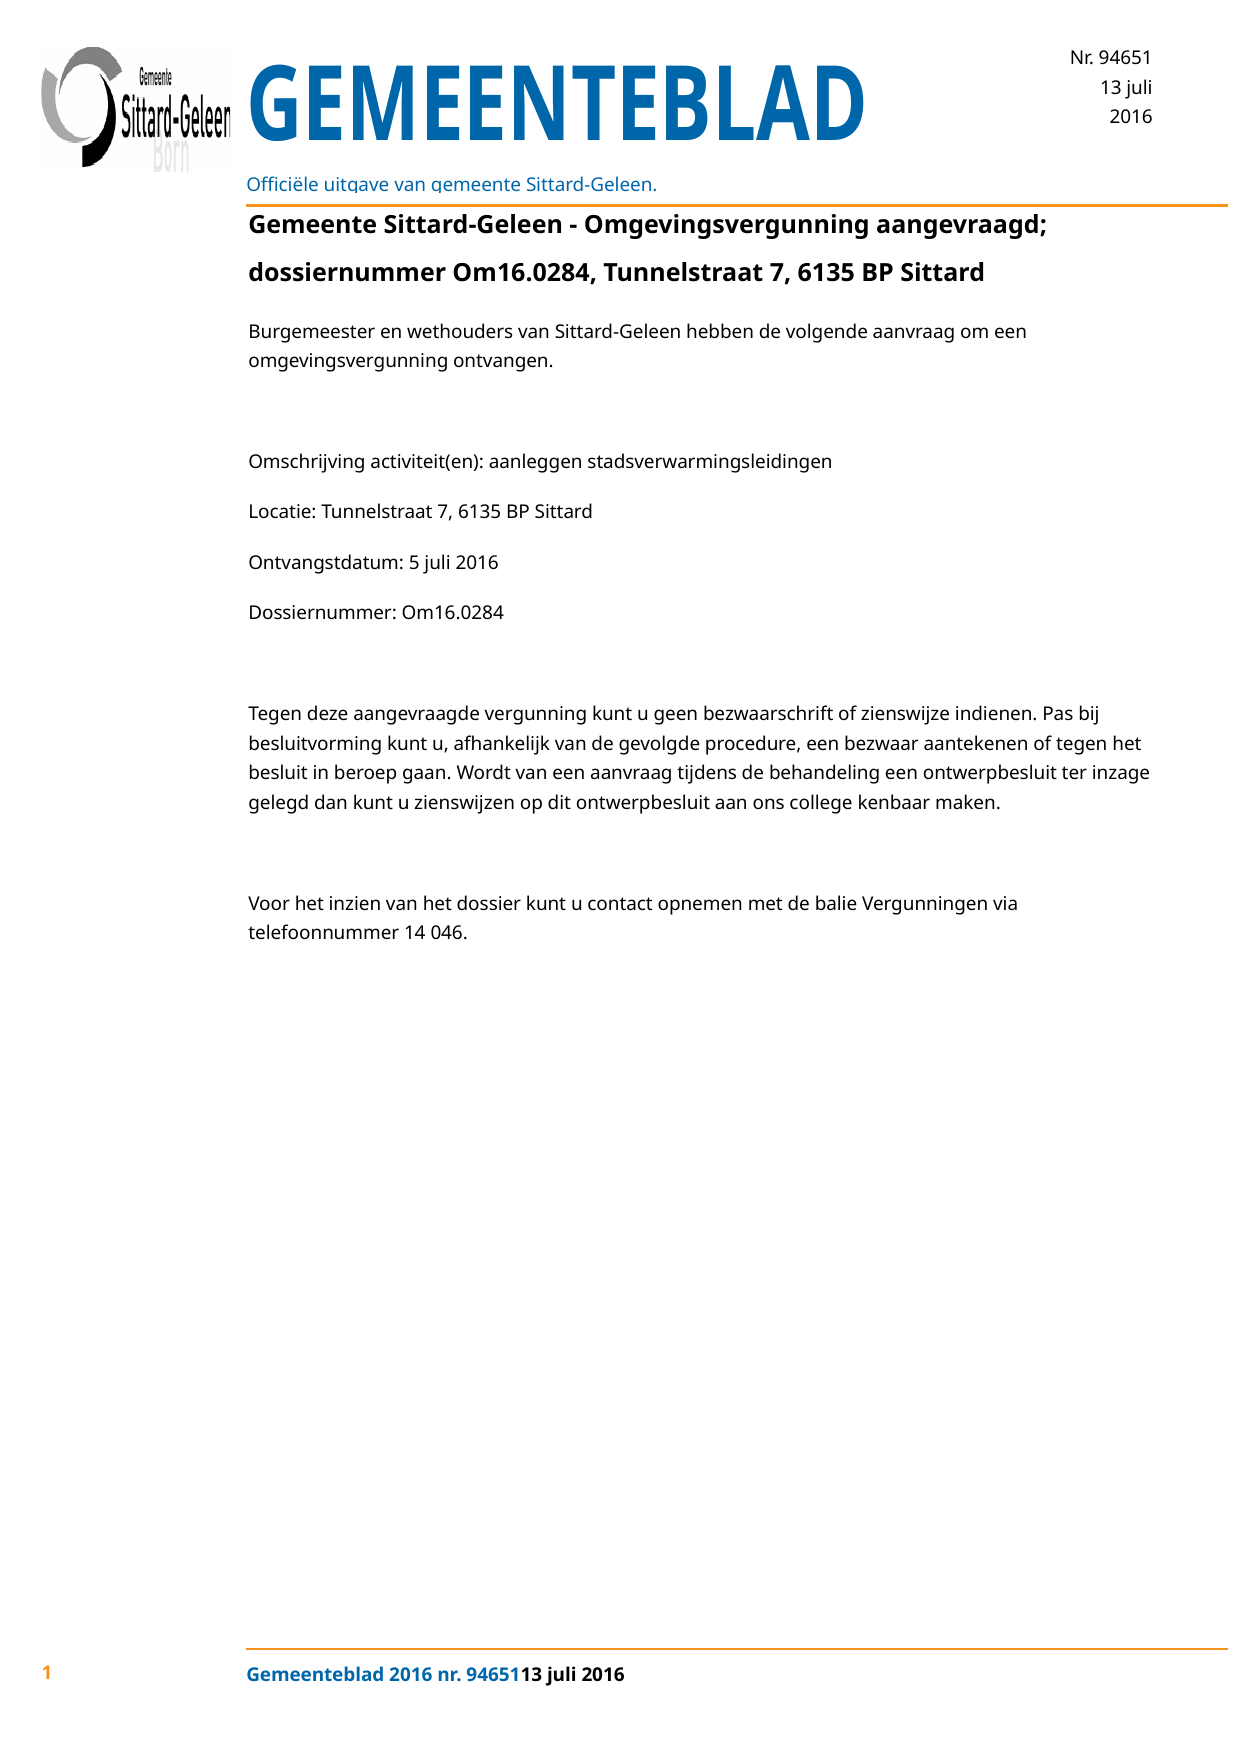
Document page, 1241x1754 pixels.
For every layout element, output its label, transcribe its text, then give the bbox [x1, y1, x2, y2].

text Voor het inzien van het dossier kunt u contact opnemen met de balie Vergunningen via telefoonnummer 14 046. [248, 890, 1152, 945]
text Tegen deze aangevraagde vergunning kunt u geen bezwaarschrift of zienswijze indienen. Pas bij besluitvorming kunt u, afhankelijk van de gevolgde procedure, een bezwaar aantekenen of tegen het besluit in beroep gaan. Wordt van een aanvraag tijdens de behandeling een ontwerpbesluit ter inzage gelegd dan kunt u zienswijzen op dit ontwerpbesluit aan ons college kenbaar maken. [248, 700, 1152, 815]
text Ontvangstdatum: 5 juli 2016 [248, 549, 1152, 575]
text Burgemeester en wethouders van Sittard-Geleen hebben de volgende aanvraag om een omgevingsvergunning ontvangen. [248, 318, 1152, 373]
text Locatie: Tunnelstraat 7, 6135 BP Sittard [248, 499, 1152, 524]
picture [41, 47, 231, 172]
text Omschrijving activiteit(en): aanleggen stadsverwarmingsleidingen [248, 448, 1152, 474]
text Gemeente Sittard-Geleen - Omgevingsvergunning aangevraagd; dossiernummer Om16.0284, Tunnelstraat 7, 6135 BP Sittard [248, 207, 1152, 288]
text Dossiernummer: Om16.0284 [248, 599, 1152, 625]
